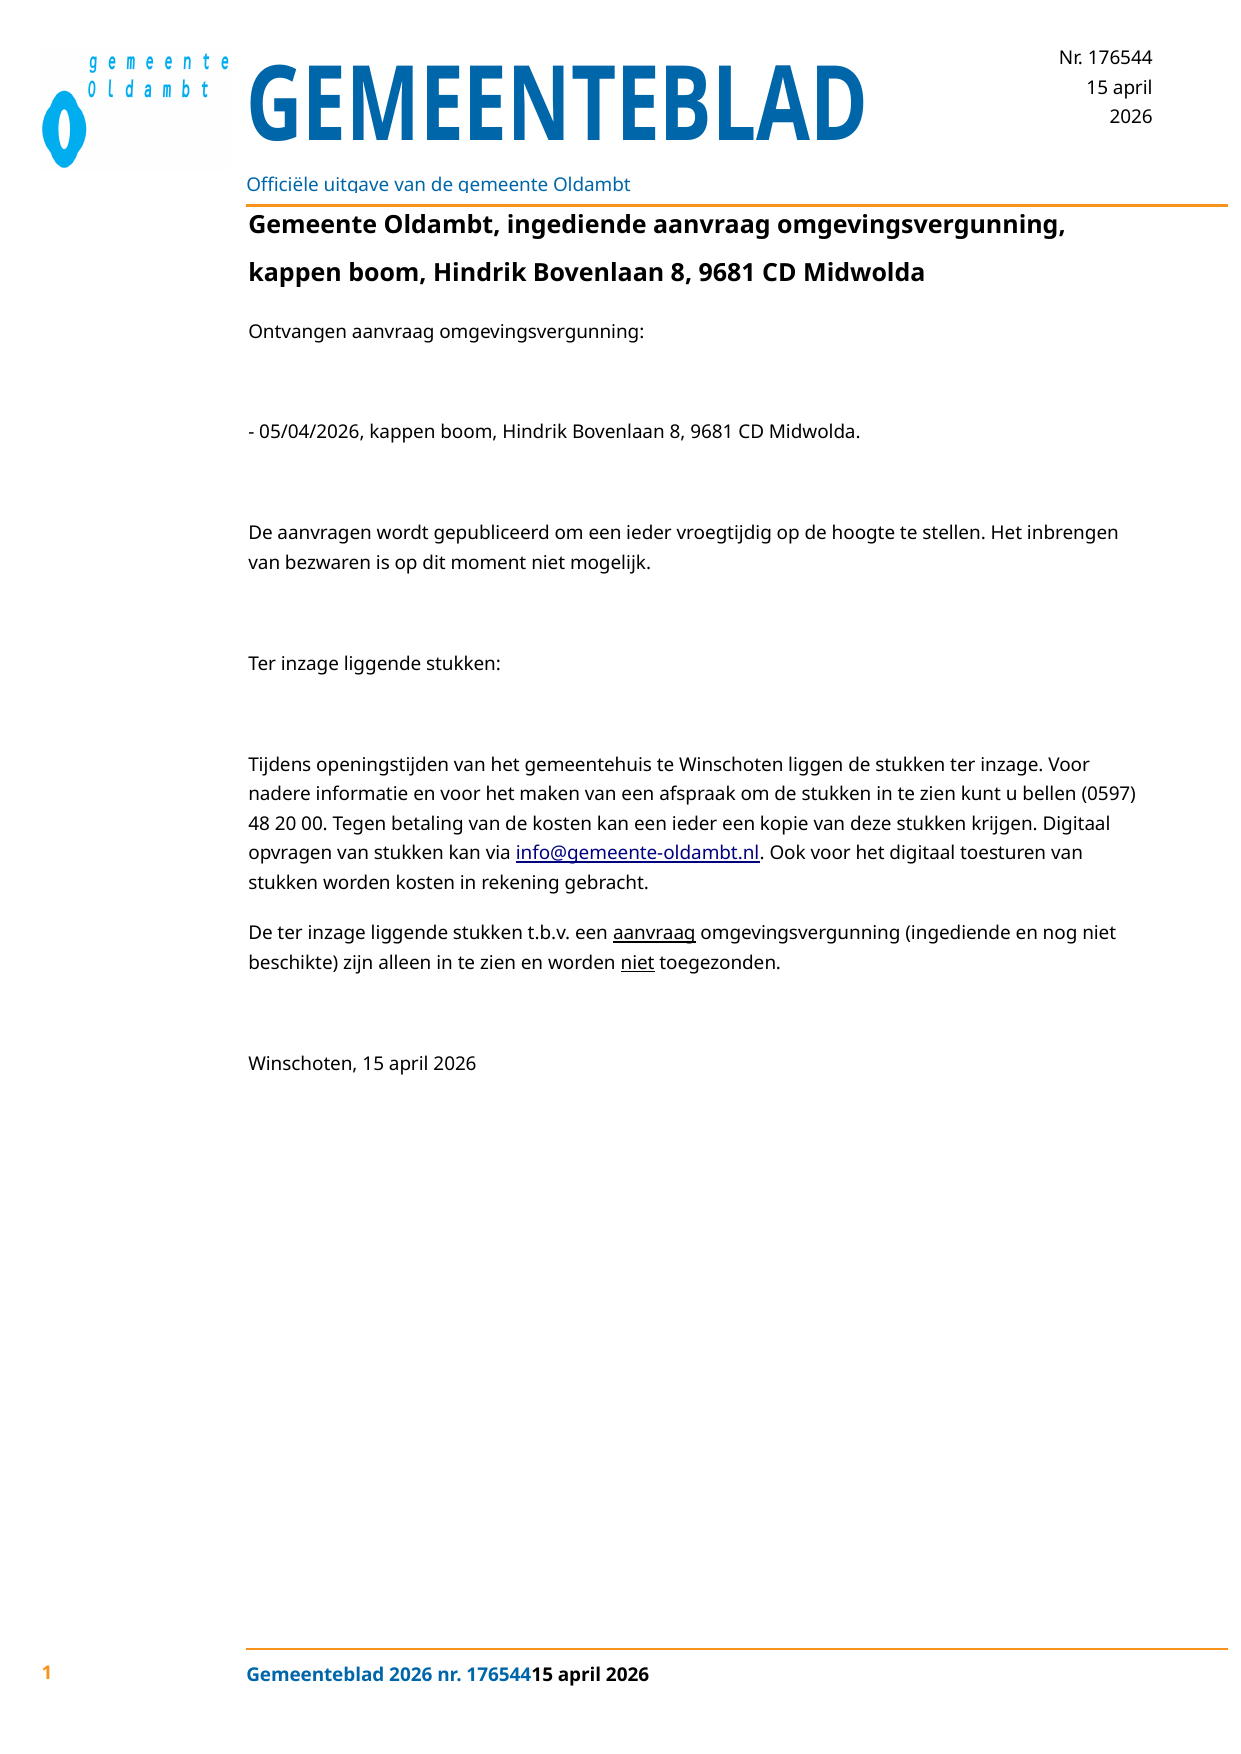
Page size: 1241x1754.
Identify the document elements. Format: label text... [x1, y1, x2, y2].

picture [41, 47, 231, 172]
text Tijdens openingstijden van het gemeentehuis te Winschoten liggen de stukken ter inzage. Voor nadere informatie en voor het maken van een afspraak om de stukken in te zien kunt u bellen (0597) 48 20 00. Tegen betaling van de kosten kan een ieder een kopie van deze stukken krijgen. Digitaal opvragen van stukken kan via info@gemeente-oldambt.nl. Ook voor het digitaal toesturen van stukken worden kosten in rekening gebracht. [248, 751, 1152, 895]
text - 05/04/2026, kappen boom, Hindrik Bovenlaan 8, 9681 CD Midwolda. [248, 419, 1152, 444]
text De aanvragen wordt gepubliceerd om een ieder vroegtijdig op de hoogte te stellen. Het inbrengen van bezwaren is op dit moment niet mogelijk. [248, 519, 1152, 575]
text Ontvangen aanvraag omgevingsvergunning: [248, 318, 1152, 344]
text Gemeente Oldambt, ingediende aanvraag omgevingsvergunning, kappen boom, Hindrik Bovenlaan 8, 9681 CD Midwolda [248, 207, 1152, 288]
text Winschoten, 15 april 2026 [248, 1050, 1152, 1076]
text De ter inzage liggende stukken t.b.v. een aanvraag omgevingsvergunning (ingediende en nog niet beschikte) zijn alleen in te zien en worden niet toegezonden. [248, 919, 1152, 975]
text Ter inzage liggende stukken: [248, 650, 1152, 676]
